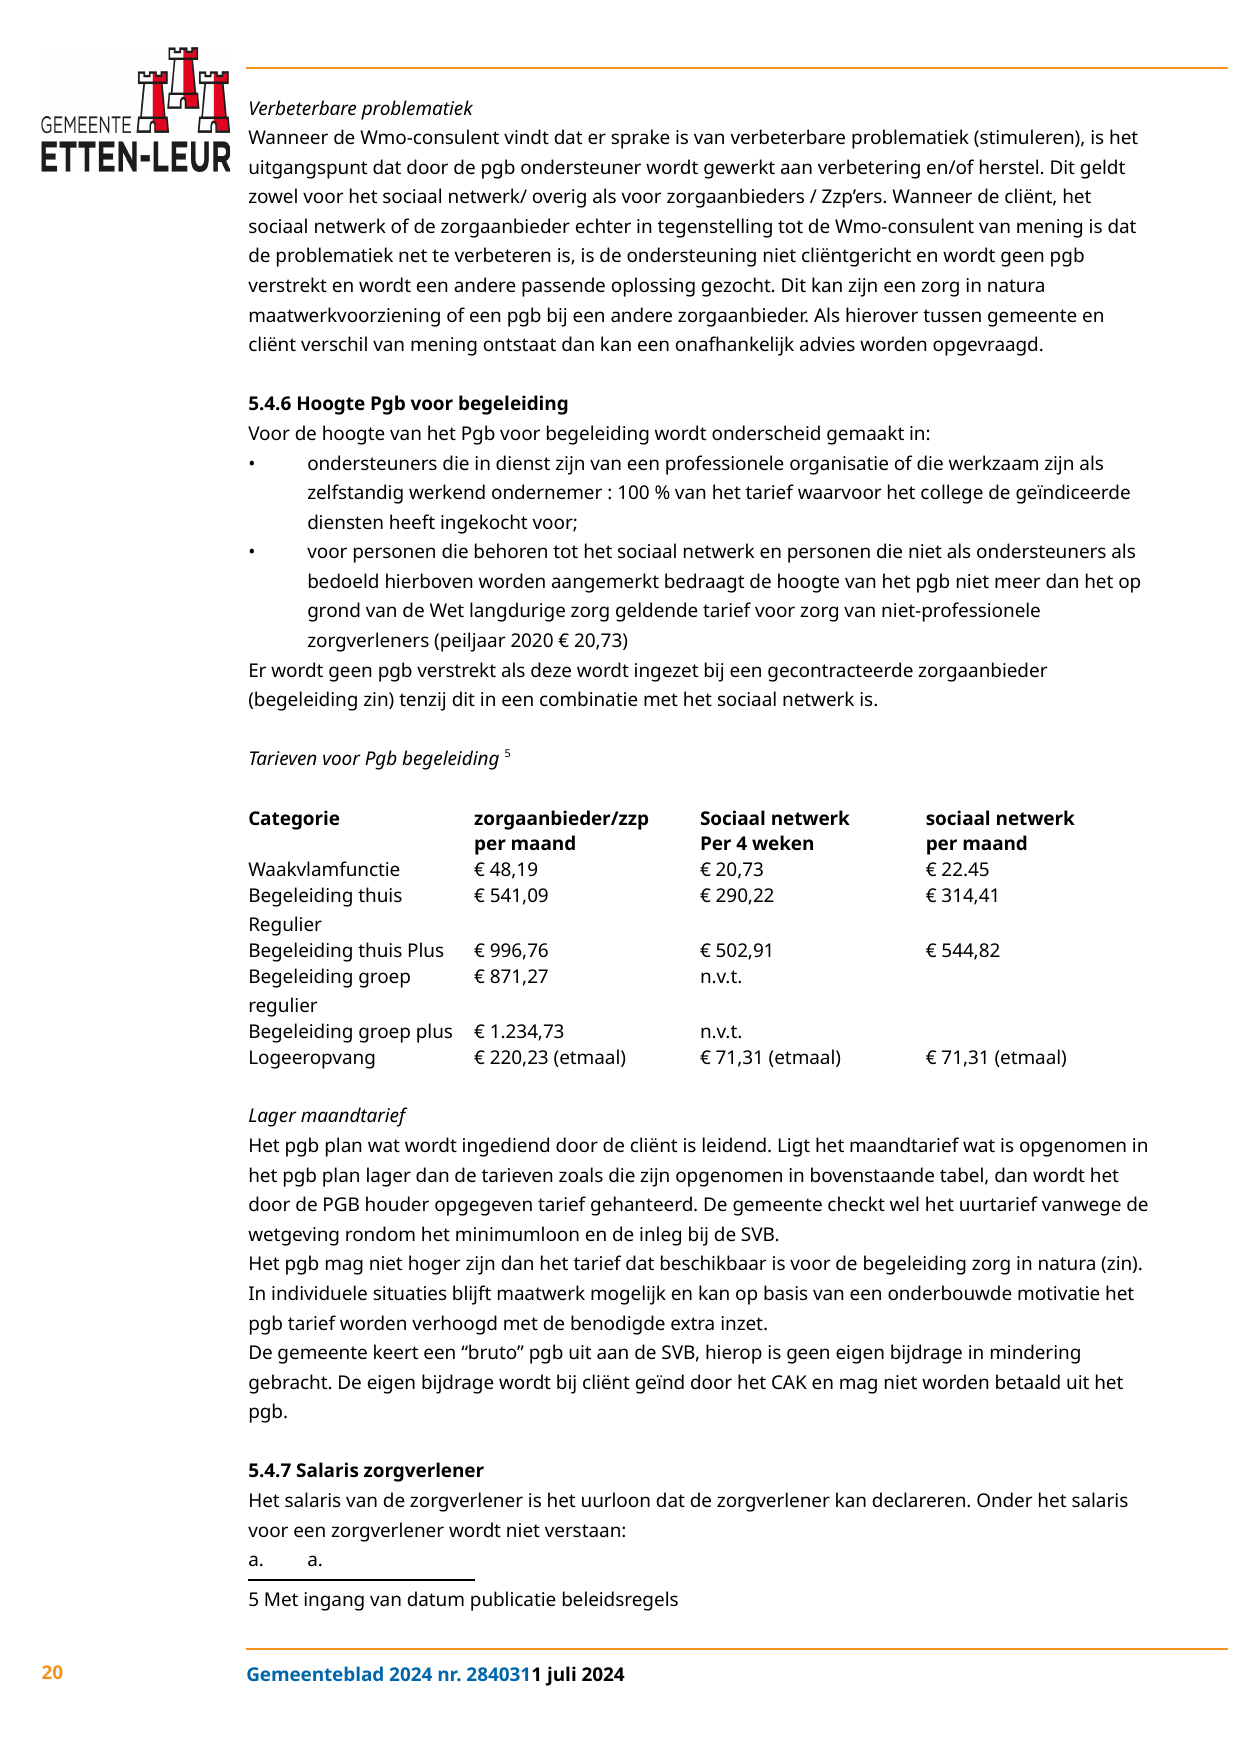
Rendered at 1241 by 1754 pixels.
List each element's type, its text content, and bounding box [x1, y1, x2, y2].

text Het pgb mag niet hoger zijn dan het tarief dat beschikbaar is voor de begeleiding zorg in natura (zin). In individuele situaties blijft maatwerk mogelijk en kan op basis van een onderbouwde motivatie het pgb tarief worden verhoogd met de benodigde extra inzet. [248, 1251, 1152, 1336]
table_cell Waakvlamfunctie [248, 856, 474, 882]
list voor personen die behoren tot het sociaal netwerk en personen die niet als ondersteuners als bedoeld hierboven worden aangemerkt bedraagt de hoogte van het pgb niet meer dan het op grond van de Wet langdurige zorg geldende tarief voor zorg van niet-professionele zorgverleners (peiljaar 2020 € 20,73) [248, 538, 1152, 653]
list a. [248, 1546, 1152, 1572]
table_cell Begeleiding groep regulier [248, 963, 474, 1018]
text Voor de hoogte van het Pgb voor begeleiding wordt onderscheid gemaakt in: [248, 420, 1152, 446]
text Met ingang van datum publicatie beleidsregels [248, 1586, 1152, 1612]
table_cell [926, 1019, 1152, 1044]
table_cell per maand [926, 831, 1152, 856]
text De gemeente keert een “bruto” pgb uit aan de SVB, hierop is geen eigen bijdrage in mindering gebracht. De eigen bijdrage wordt bij cliënt geïnd door het CAK en mag niet worden betaald uit het pgb. [248, 1339, 1152, 1424]
table_cell Logeeropvang [248, 1044, 474, 1070]
table_cell € 541,09 [474, 882, 700, 937]
text Wanneer de Wmo-consulent vindt dat er sprake is van verbeterbare problematiek (stimuleren), is het uitgangspunt dat door de pgb ondersteuner wordt gewerkt aan verbetering en/of herstel. Dit geldt zowel voor het sociaal netwerk/ overig als voor zorgaanbieders / Zzp’ers. Wanneer de cliënt, het sociaal netwerk of de zorgaanbieder echter in tegenstelling tot de Wmo-consulent van mening is dat de problematiek net te verbeteren is, is de ondersteuning niet cliëntgericht en wordt geen pgb verstrekt en wordt een andere passende oplossing gezocht. Dit kan zijn een zorg in natura maatwerkvoorziening of een pgb bij een andere zorgaanbieder. Als hierover tussen gemeente en cliënt verschil van mening ontstaat dan kan een onafhankelijk advies worden opgevraagd. [248, 124, 1152, 357]
table_cell n.v.t. [700, 963, 926, 1018]
table_cell per maand [474, 831, 700, 856]
table_cell € 502,91 [700, 938, 926, 963]
picture [41, 47, 231, 172]
table_header Sociaal netwerk [700, 805, 926, 831]
text Tarieven voor Pgb begeleiding [248, 746, 1152, 771]
text Het salaris van de zorgverlener is het uurloon dat de zorgverlener kan declareren. Onder het salaris voor een zorgverlener wordt niet verstaan: [248, 1487, 1152, 1543]
table_cell € 871,27 [474, 963, 700, 1018]
table_header Categorie [248, 805, 474, 856]
list ondersteuners die in dienst zijn van een professionele organisatie of die werkzaam zijn als zelfstandig werkend ondernemer : 100 % van het tarief waarvoor het college de geïndiceerde diensten heeft ingekocht voor; [248, 450, 1152, 535]
table_cell Begeleiding thuis Regulier [248, 882, 474, 937]
text 5.4.7 Salaris zorgverlener [248, 1458, 1152, 1483]
text Lager maandtarief [248, 1103, 1152, 1128]
table_cell € 544,82 [926, 938, 1152, 963]
text Verbeterbare problematiek [248, 95, 1152, 121]
text Er wordt geen pgb verstrekt als deze wordt ingezet bij een gecontracteerde zorgaanbieder (begeleiding zin) tenzij dit in een combinatie met het sociaal netwerk is. [248, 657, 1152, 712]
table_cell € 1.234,73 [474, 1019, 700, 1044]
table_header sociaal netwerk [926, 805, 1152, 831]
table_cell € 314,41 [926, 882, 1152, 937]
table_header zorgaanbieder/zzp [474, 805, 700, 831]
table_cell € 996,76 [474, 938, 700, 963]
table_cell € 71,31 (etmaal) [926, 1044, 1152, 1070]
text 5.4.6 Hoogte Pgb voor begeleiding [248, 391, 1152, 416]
table_cell € 48,19 [474, 856, 700, 882]
table_cell € 220,23 (etmaal) [474, 1044, 700, 1070]
table_cell Begeleiding thuis Plus [248, 938, 474, 963]
table_cell Per 4 weken [700, 831, 926, 856]
table_cell € 22.45 [926, 856, 1152, 882]
table_cell € 71,31 (etmaal) [700, 1044, 926, 1070]
table_cell n.v.t. [700, 1019, 926, 1044]
table_cell Begeleiding groep plus [248, 1019, 474, 1044]
text Het pgb plan wat wordt ingediend door de cliënt is leidend. Ligt het maandtarief wat is opgenomen in het pgb plan lager dan de tarieven zoals die zijn opgenomen in bovenstaande tabel, dan wordt het door de PGB houder opgegeven tarief gehanteerd. De gemeente checkt wel het uurtarief vanwege de wetgeving rondom het minimumloon en de inleg bij de SVB. [248, 1132, 1152, 1247]
table_cell [926, 963, 1152, 1018]
table_cell € 20,73 [700, 856, 926, 882]
table_cell € 290,22 [700, 882, 926, 937]
